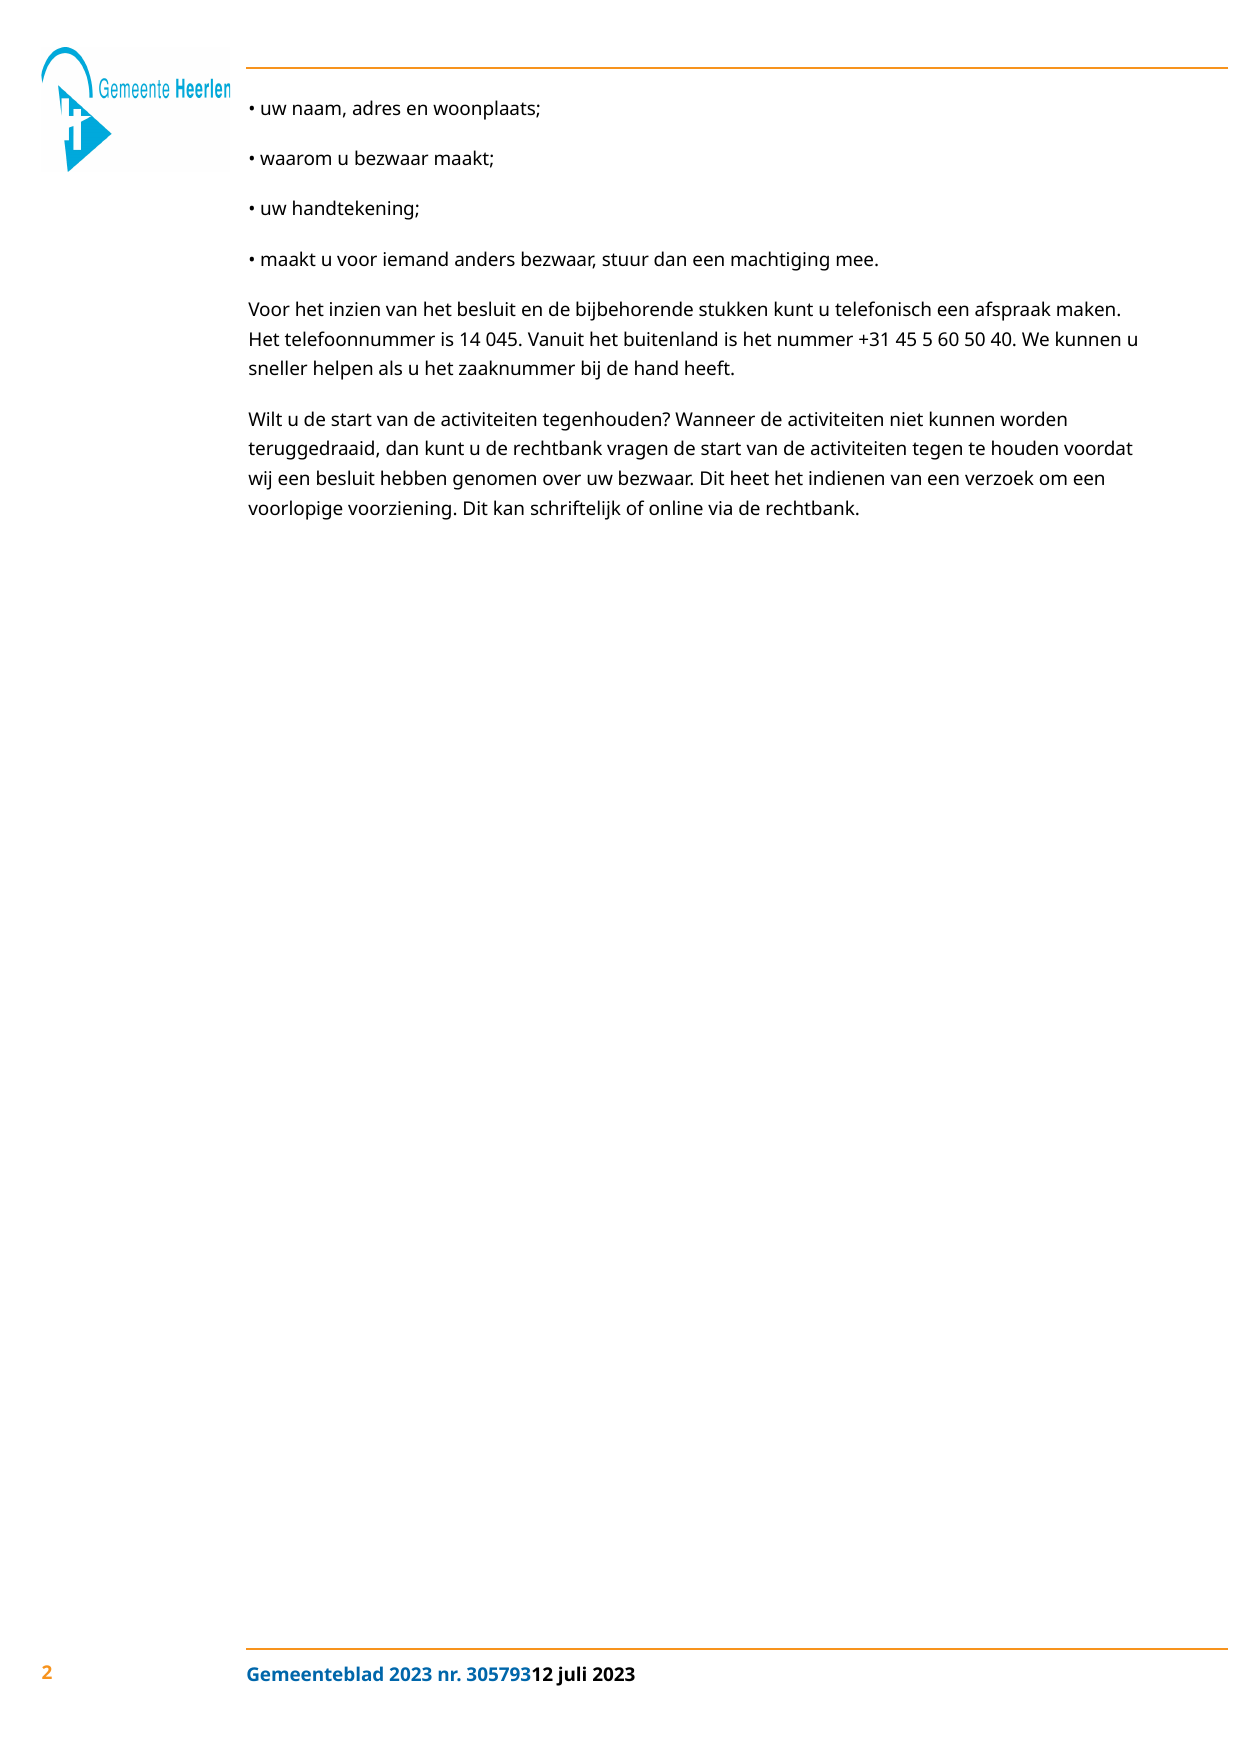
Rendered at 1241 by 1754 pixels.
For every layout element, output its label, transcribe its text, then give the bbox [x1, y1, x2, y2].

text • uw handtekening; [248, 196, 1152, 221]
picture [41, 47, 59, 70]
text Wilt u de start van de activiteiten tegenhouden? Wanneer de activiteiten niet kunnen worden teruggedraaid, dan kunt u de rechtbank vragen de start van de activiteiten tegen te houden voordat wij een besluit hebben genomen over uw bezwaar. Dit heet het indienen van een verzoek om een voorlopige voorziening. Dit kan schriftelijk of online via de rechtbank. [248, 406, 1152, 521]
text • maakt u voor iemand anders bezwaar, stuur dan een machtiging mee. [248, 246, 1152, 272]
text • uw naam, adres en woonplaats; [248, 95, 1152, 121]
text Voor het inzien van het besluit en de bijbehorende stukken kunt u telefonisch een afspraak maken. Het telefoonnummer is 14 045. Vanuit het buitenland is het nummer +31 45 5 60 50 40. We kunnen u sneller helpen als u het zaaknummer bij de hand heeft. [248, 296, 1152, 381]
text • waarom u bezwaar maakt; [248, 145, 1152, 171]
picture [41, 47, 231, 172]
